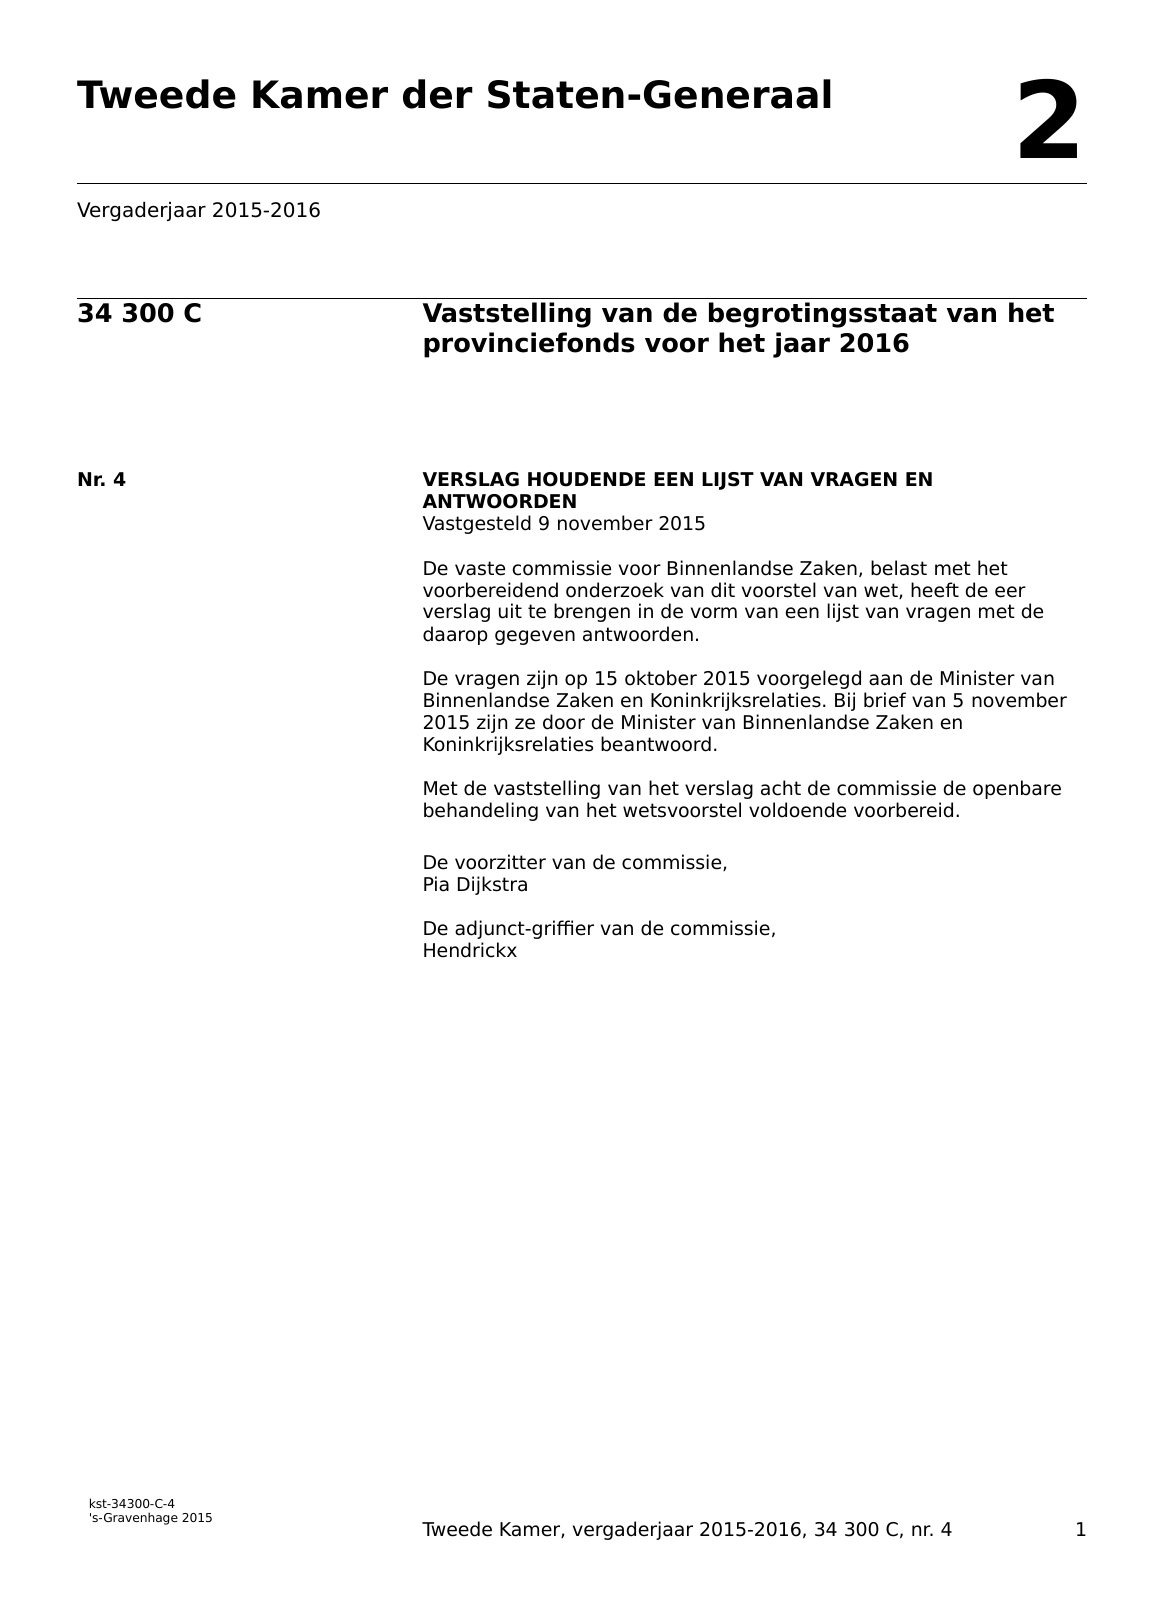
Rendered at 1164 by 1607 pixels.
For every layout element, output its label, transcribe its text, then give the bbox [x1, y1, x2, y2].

text De voorzitter van de commissie, Pia Dijkstra [422, 852, 1087, 896]
subtitle 34 300 C Vaststelling van de begrotingsstaat van het provinciefonds voor het jaar 2016 [77, 299, 1087, 358]
table_header 2 [886, 59, 1087, 183]
table_cell Vergaderjaar 2015-2016 [77, 184, 1087, 298]
text 's-Gravenhage 2015 [88, 1511, 323, 1525]
subtitle Nr. 4 VERSLAG HOUDENDE EEN LIJST VAN VRAGEN EN ANTWOORDEN [77, 469, 1087, 513]
table_header Tweede Kamer der Staten-Generaal [77, 59, 886, 183]
text kst-34300-C-4 [88, 1497, 323, 1511]
text De vragen zijn op 15 oktober 2015 voorgelegd aan de Minister van Binnenlandse Zaken en Koninkrijksrelaties. Bij brief van 5 november 2015 zijn ze door de Minister van Binnenlandse Zaken en Koninkrijksrelaties beantwoord. [422, 668, 1087, 756]
text De vaste commissie voor Binnenlandse Zaken, belast met het voorbereidend onderzoek van dit voorstel van wet, heeft de eer verslag uit te brengen in de vorm van een lijst van vragen met de daarop gegeven antwoorden. [422, 557, 1087, 645]
text Vastgesteld 9 november 2015 [422, 513, 1087, 535]
text De adjunct-griffier van de commissie, Hendrickx [422, 918, 1087, 962]
text Met de vaststelling van het verslag acht de commissie de openbare behandeling van het wetsvoorstel voldoende voorbereid. [422, 778, 1087, 822]
